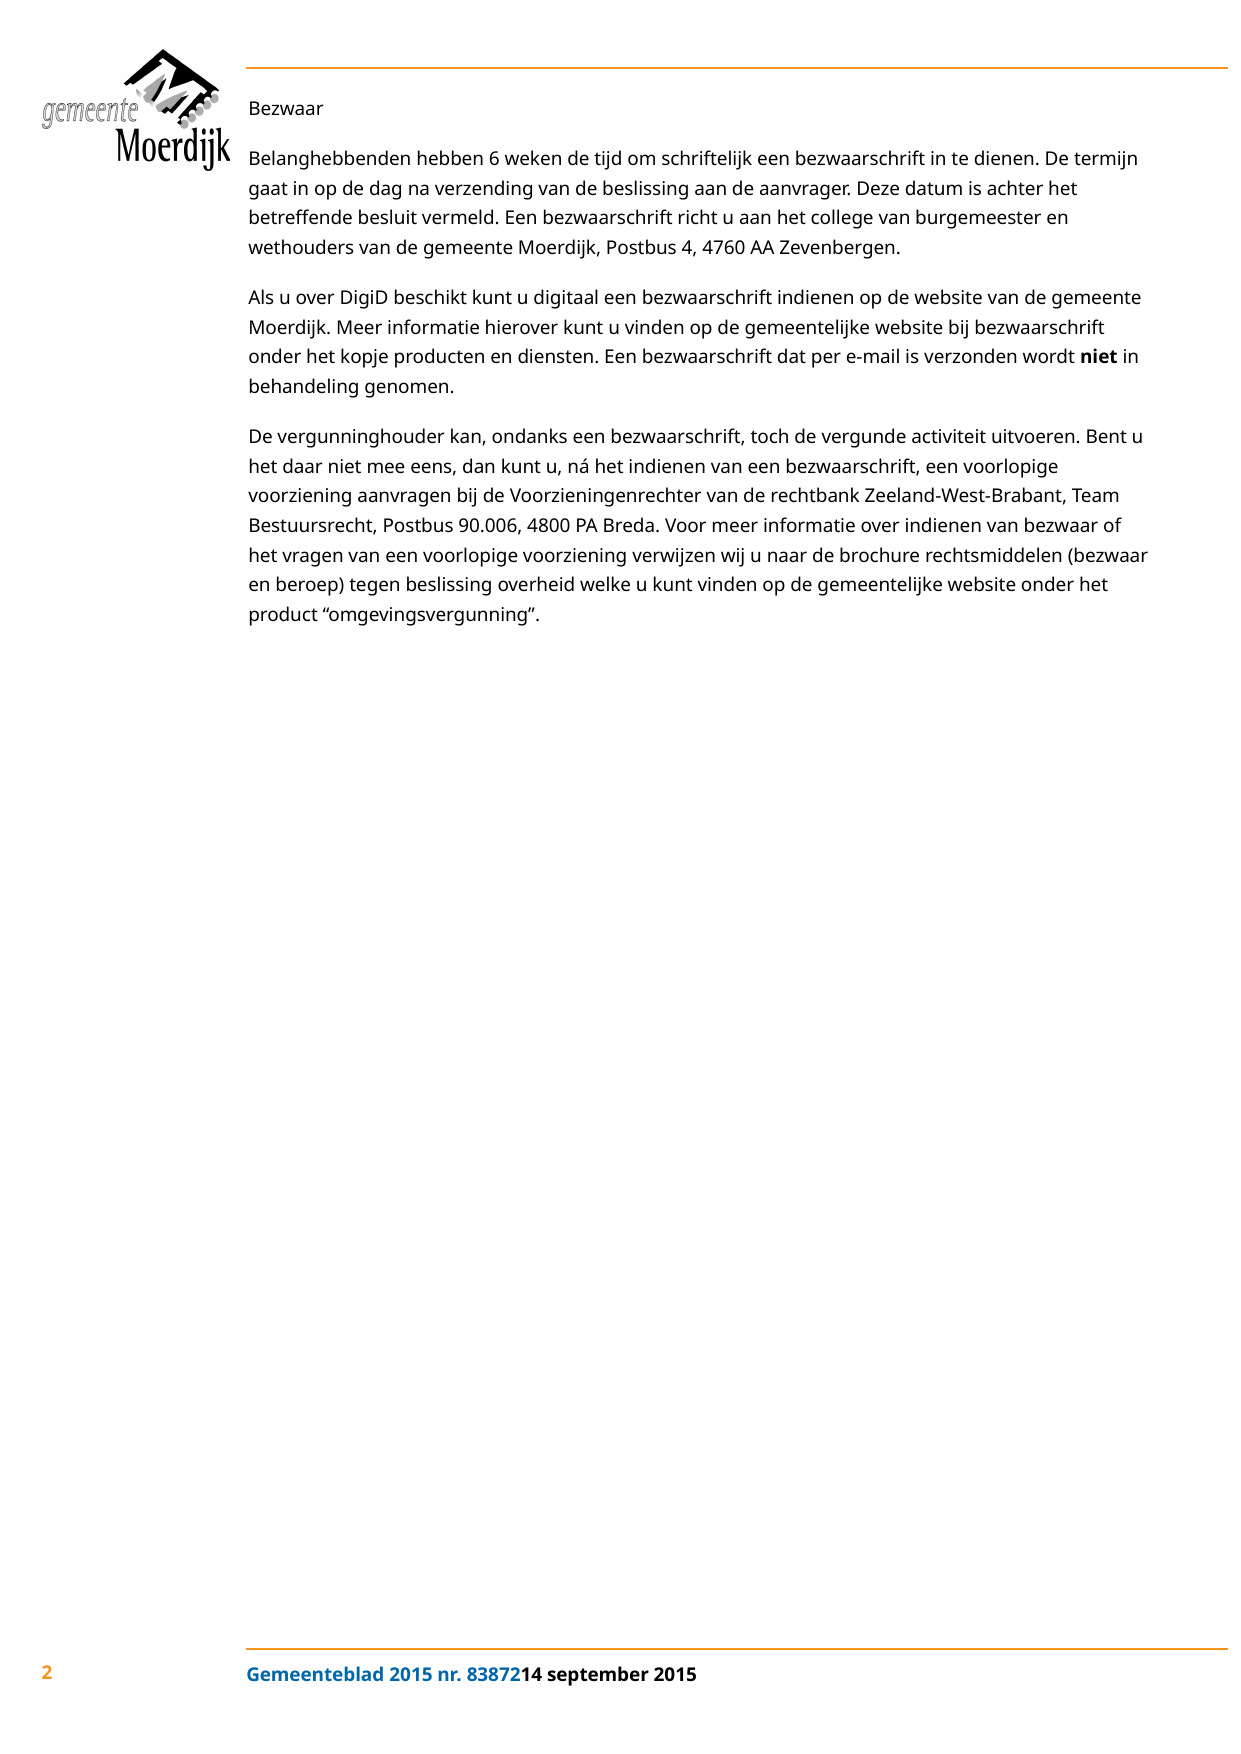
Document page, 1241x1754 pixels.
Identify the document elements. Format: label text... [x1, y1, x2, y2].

text De vergunninghouder kan, ondanks een bezwaarschrift, toch de vergunde activiteit uitvoeren. Bent u het daar niet mee eens, dan kunt u, ná het indienen van een bezwaarschrift, een voorlopige voorziening aanvragen bij de Voorzieningenrechter van de rechtbank Zeeland-West-Brabant, Team Bestuursrecht, Postbus 90.006, 4800 PA Breda. Voor meer informatie over indienen van bezwaar of het vragen van een voorlopige voorziening verwijzen wij u naar de brochure rechtsmiddelen (bezwaar en beroep) tegen beslissing overheid welke u kunt vinden op de gemeentelijke website onder het product “omgevingsvergunning”. [248, 423, 1152, 627]
text Bezwaar [248, 95, 1152, 121]
picture [41, 47, 231, 172]
text Als u over DigiD beschikt kunt u digitaal een bezwaarschrift indienen op de website van de gemeente Moerdijk. Meer informatie hierover kunt u vinden op de gemeentelijke website bij bezwaarschrift onder het kopje producten en diensten. Een bezwaarschrift dat per e-mail is verzonden wordt niet in behandeling genomen. [248, 284, 1152, 399]
text Belanghebbenden hebben 6 weken de tijd om schriftelijk een bezwaarschrift in te dienen. De termijn gaat in op de dag na verzending van de beslissing aan de aanvrager. Deze datum is achter het betreffende besluit vermeld. Een bezwaarschrift richt u aan het college van burgemeester en wethouders van de gemeente Moerdijk, Postbus 4, 4760 AA Zevenbergen. [248, 145, 1152, 260]
